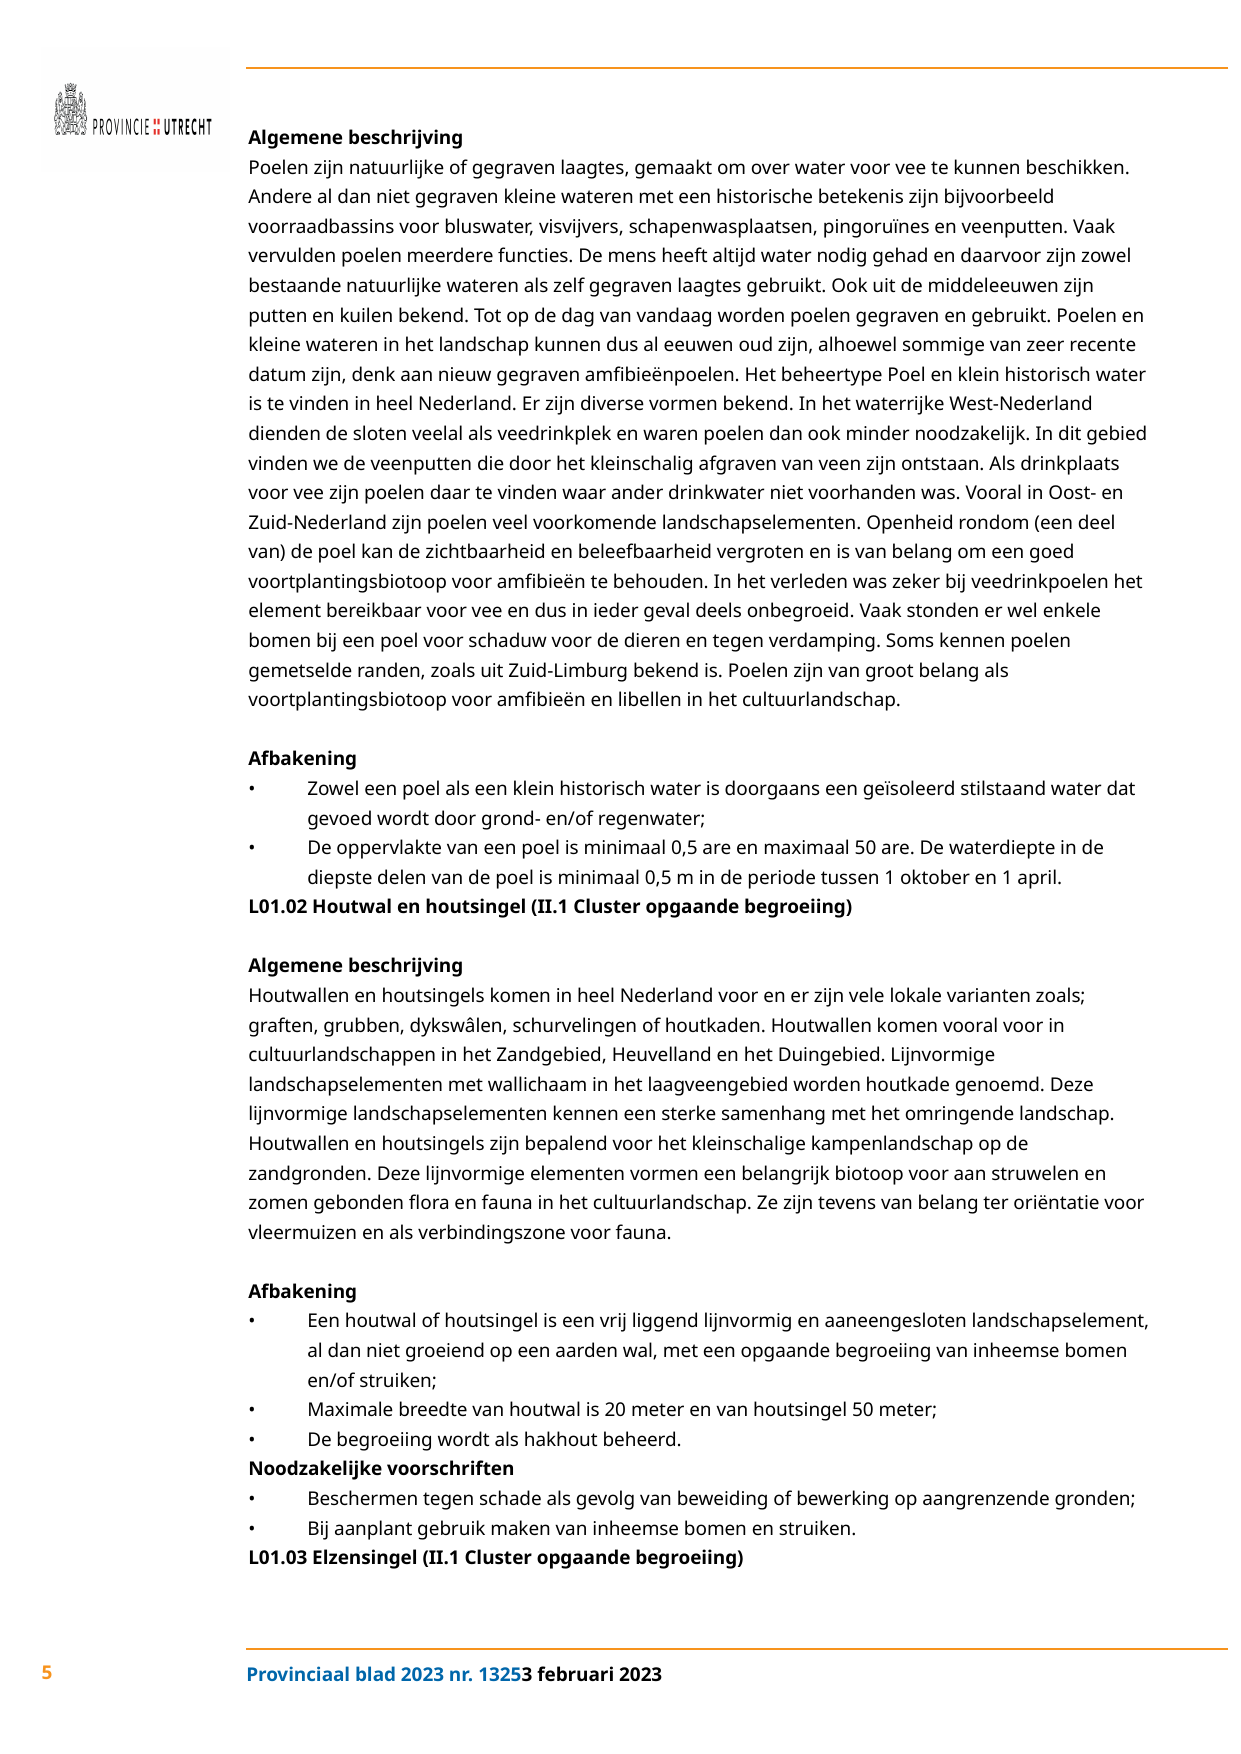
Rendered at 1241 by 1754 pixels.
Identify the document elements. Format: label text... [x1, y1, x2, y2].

picture [41, 47, 231, 172]
list Beschermen tegen schade als gevolg van beweiding of bewerking op aangrenzende gronden; [248, 1485, 1152, 1511]
text Afbakening [248, 746, 1152, 771]
text Afbakening [248, 1278, 1152, 1304]
text L01.02 Houtwal en houtsingel (II.1 Cluster opgaande begroeiing) [248, 893, 1152, 919]
text Algemene beschrijving [248, 953, 1152, 978]
list De oppervlakte van een poel is minimaal 0,5 are en maximaal 50 are. De waterdiepte in de diepste delen van de poel is minimaal 0,5 m in de periode tussen 1 oktober en 1 april. [248, 834, 1152, 890]
list Een houtwal of houtsingel is een vrij liggend lijnvormig en aaneengesloten landschapselement, al dan niet groeiend op een aarden wal, met een opgaande begroeiing van inheemse bomen en/of struiken; [248, 1308, 1152, 1393]
text Houtwallen en houtsingels komen in heel Nederland voor en er zijn vele lokale varianten zoals; graften, grubben, dykswâlen, schurvelingen of houtkaden. Houtwallen komen vooral voor in cultuurlandschappen in het Zandgebied, Heuvelland en het Duingebied. Lijnvormige landschapselementen met wallichaam in het laagveengebied worden houtkade genoemd. Deze lijnvormige landschapselementen kennen een sterke samenhang met het omringende landschap. Houtwallen en houtsingels zijn bepalend voor het kleinschalige kampenlandschap op de zandgronden. Deze lijnvormige elementen vormen een belangrijk biotoop voor aan struwelen en zomen gebonden flora en fauna in het cultuurlandschap. Ze zijn tevens van belang ter oriëntatie voor vleermuizen en als verbindingszone voor fauna. [248, 982, 1152, 1245]
list De begroeiing wordt als hakhout beheerd. [248, 1426, 1152, 1452]
text Noodzakelijke voorschriften [248, 1456, 1152, 1481]
text Algemene beschrijving [248, 124, 1152, 150]
list Maximale breedte van houtwal is 20 meter en van houtsingel 50 meter; [248, 1396, 1152, 1422]
list Bij aanplant gebruik maken van inheemse bomen en struiken. [248, 1515, 1152, 1541]
list Zowel een poel als een klein historisch water is doorgaans een geïsoleerd stilstaand water dat gevoed wordt door grond- en/of regenwater; [248, 775, 1152, 831]
text L01.03 Elzensingel (II.1 Cluster opgaande begroeiing) [248, 1544, 1152, 1570]
text Poelen zijn natuurlijke of gegraven laagtes, gemaakt om over water voor vee te kunnen beschikken. Andere al dan niet gegraven kleine wateren met een historische betekenis zijn bijvoorbeeld voorraadbassins voor bluswater, visvijvers, schapenwasplaatsen, pingoruïnes en veenputten. Vaak vervulden poelen meerdere functies. De mens heeft altijd water nodig gehad en daarvoor zijn zowel bestaande natuurlijke wateren als zelf gegraven laagtes gebruikt. Ook uit de middeleeuwen zijn putten en kuilen bekend. Tot op de dag van vandaag worden poelen gegraven en gebruikt. Poelen en kleine wateren in het landschap kunnen dus al eeuwen oud zijn, alhoewel sommige van zeer recente datum zijn, denk aan nieuw gegraven amfibieënpoelen. Het beheertype Poel en klein historisch water is te vinden in heel Nederland. Er zijn diverse vormen bekend. In het waterrijke West-Nederland dienden de sloten veelal als veedrinkplek en waren poelen dan ook minder noodzakelijk. In dit gebied vinden we de veenputten die door het kleinschalig afgraven van veen zijn ontstaan. Als drinkplaats voor vee zijn poelen daar te vinden waar ander drinkwater niet voorhanden was. Vooral in Oost- en Zuid-Nederland zijn poelen veel voorkomende landschapselementen. Openheid rondom (een deel van) de poel kan de zichtbaarheid en beleefbaarheid vergroten en is van belang om een goed voortplantingsbiotoop voor amfibieën te behouden. In het verleden was zeker bij veedrinkpoelen het element bereikbaar voor vee en dus in ieder geval deels onbegroeid. Vaak stonden er wel enkele bomen bij een poel voor schaduw voor de dieren en tegen verdamping. Soms kennen poelen gemetselde randen, zoals uit Zuid-Limburg bekend is. Poelen zijn van groot belang als voortplantingsbiotoop voor amfibieën en libellen in het cultuurlandschap. [248, 154, 1152, 712]
